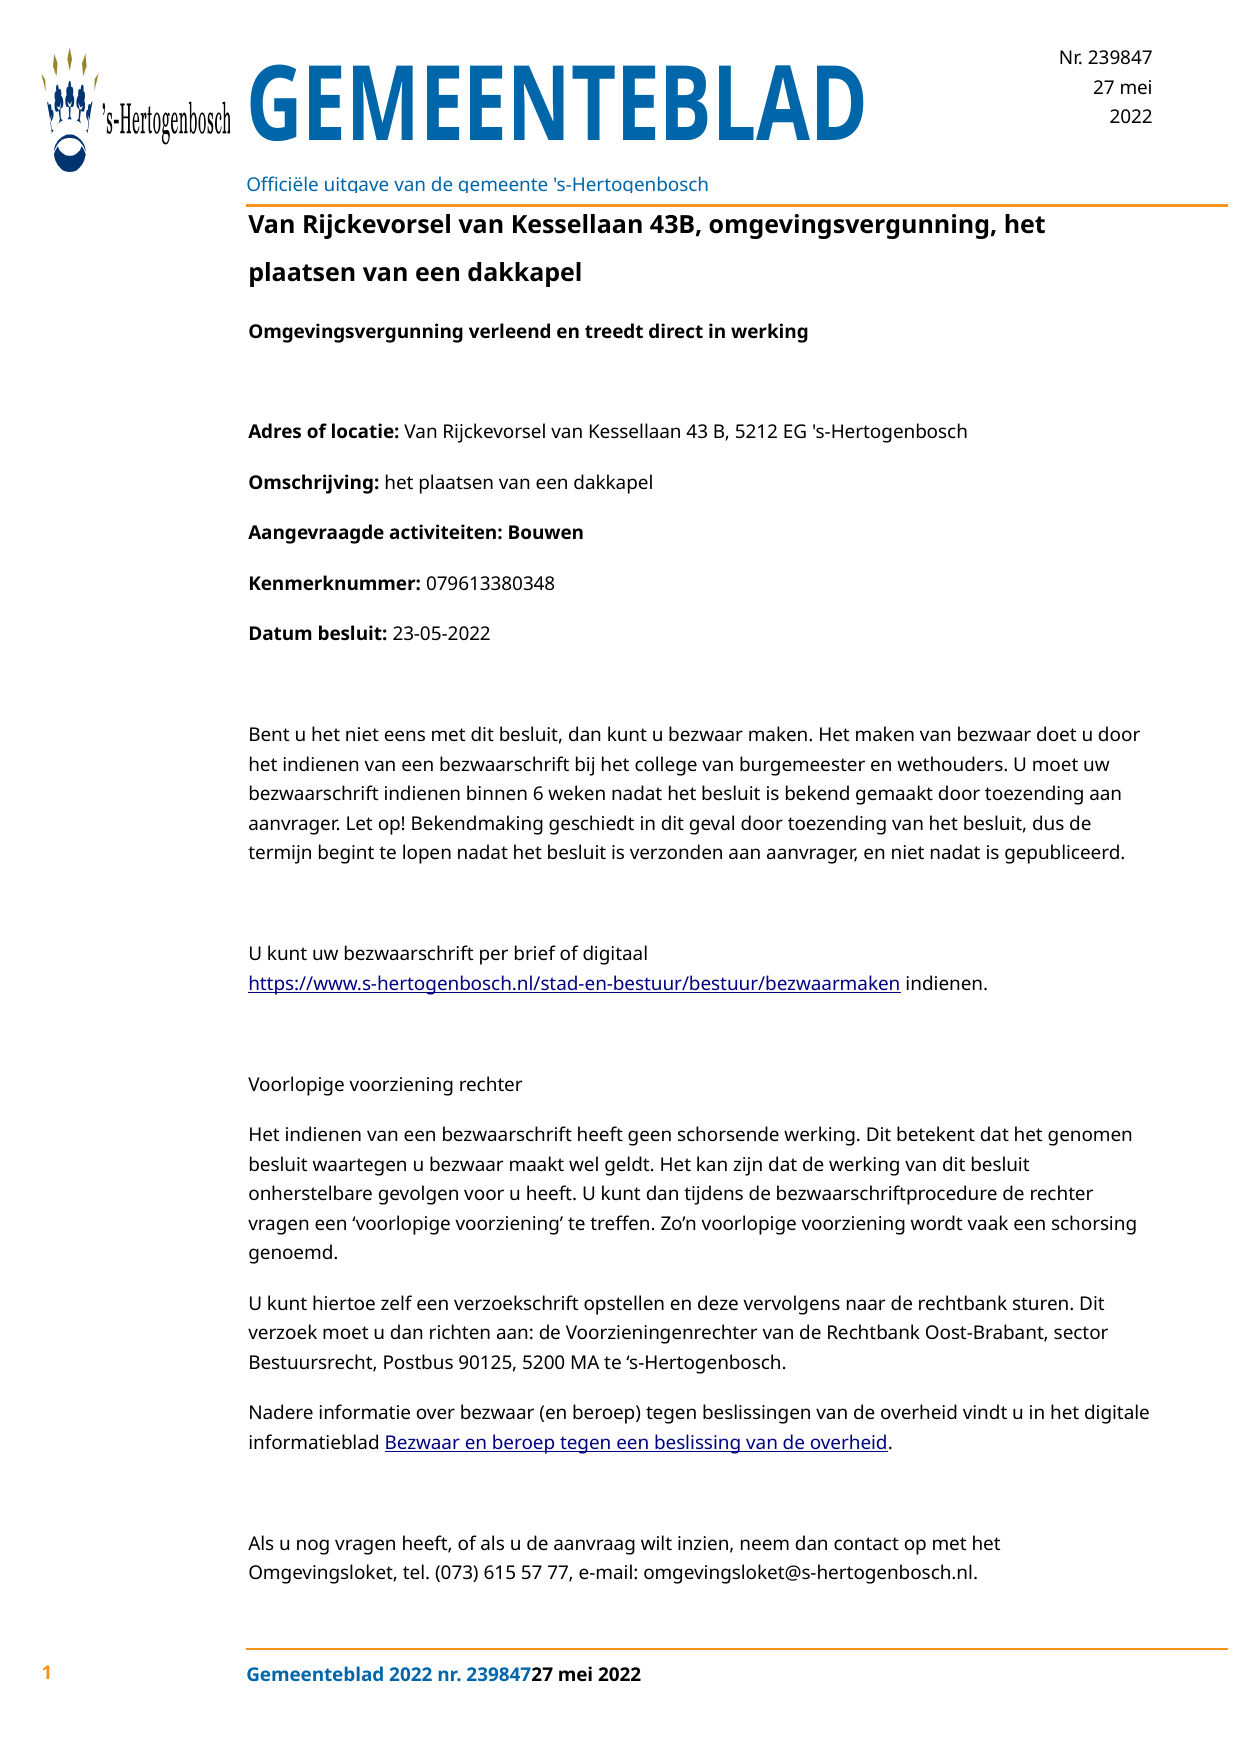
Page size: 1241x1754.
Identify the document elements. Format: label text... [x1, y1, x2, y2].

text Datum besluit: 23-05-2022 [248, 620, 1152, 646]
text Voorlopige voorziening rechter [248, 1071, 1152, 1097]
text Kenmerknummer: 079613380348 [248, 570, 1152, 596]
picture [41, 47, 231, 172]
text Aangevraagde activiteiten: Bouwen [248, 519, 1152, 545]
text U kunt hiertoe zelf een verzoekschrift opstellen en deze vervolgens naar de rechtbank sturen. Dit verzoek moet u dan richten aan: de Voorzieningenrechter van de Rechtbank Oost-Brabant, sector Bestuursrecht, Postbus 90125, 5200 MA te ‘s-Hertogenbosch. [248, 1290, 1152, 1375]
text Van Rijckevorsel van Kessellaan 43B, omgevingsvergunning, het plaatsen van een dakkapel [248, 207, 1152, 288]
text U kunt uw bezwaarschrift per brief of digitaal https://www.s-hertogenbosch.nl/stad-en-bestuur/bestuur/bezwaarmaken indienen. [248, 940, 1152, 996]
text Omschrijving: het plaatsen van een dakkapel [248, 469, 1152, 495]
text Bent u het niet eens met dit besluit, dan kunt u bezwaar maken. Het maken van bezwaar doet u door het indienen van een bezwaarschrift bij het college van burgemeester en wethouders. U moet uw bezwaarschrift indienen binnen 6 weken nadat het besluit is bekend gemaakt door toezending aan aanvrager. Let op! Bekendmaking geschiedt in dit geval door toezending van het besluit, dus de termijn begint te lopen nadat het besluit is verzonden aan aanvrager, en niet nadat is gepubliceerd. [248, 721, 1152, 865]
text Adres of locatie: Van Rijckevorsel van Kessellaan 43 B, 5212 EG 's-Hertogenbosch [248, 419, 1152, 444]
text Omgevingsvergunning verleend en treedt direct in werking [248, 318, 1152, 344]
text Het indienen van een bezwaarschrift heeft geen schorsende werking. Dit betekent dat het genomen besluit waartegen u bezwaar maakt wel geldt. Het kan zijn dat de werking van dit besluit onherstelbare gevolgen voor u heeft. U kunt dan tijdens de bezwaarschriftprocedure de rechter vragen een ‘voorlopige voorziening’ te treffen. Zo’n voorlopige voorziening wordt vaak een schorsing genoemd. [248, 1121, 1152, 1265]
text Nadere informatie over bezwaar (en beroep) tegen beslissingen van de overheid vindt u in het digitale informatieblad Bezwaar en beroep tegen een beslissing van de overheid. [248, 1399, 1152, 1455]
text Als u nog vragen heeft, of als u de aanvraag wilt inzien, neem dan contact op met het Omgevingsloket, tel. (073) 615 57 77, e-mail: omgevingsloket@s-hertogenbosch.nl. [248, 1530, 1152, 1585]
